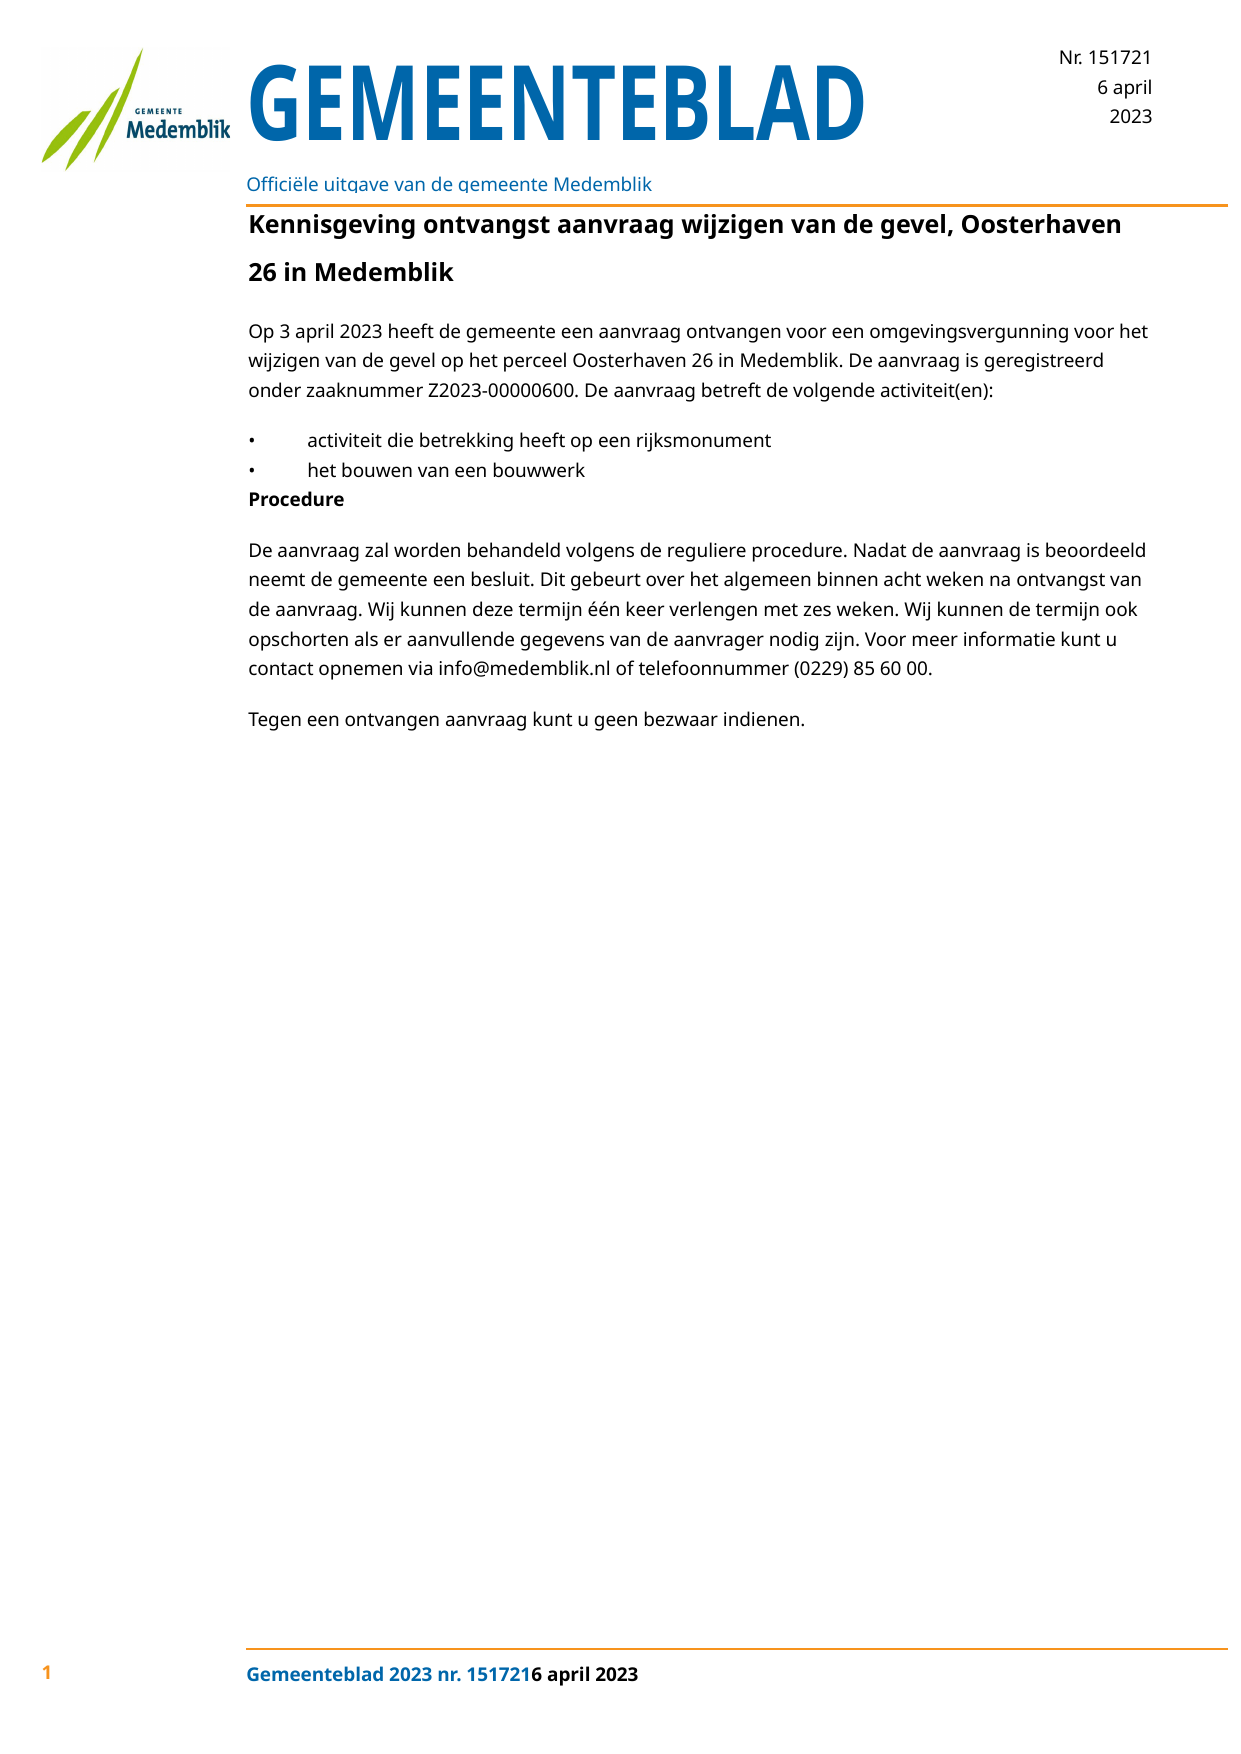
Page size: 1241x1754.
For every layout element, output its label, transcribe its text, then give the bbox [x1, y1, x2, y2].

list activiteit die betrekking heeft op een rijksmonument [248, 427, 1152, 453]
picture [41, 47, 231, 172]
text De aanvraag zal worden behandeld volgens de reguliere procedure. Nadat de aanvraag is beoordeeld neemt de gemeente een besluit. Dit gebeurt over het algemeen binnen acht weken na ontvangst van de aanvraag. Wij kunnen deze termijn één keer verlengen met zes weken. Wij kunnen de termijn ook opschorten als er aanvullende gegevens van de aanvrager nodig zijn. Voor meer informatie kunt u contact opnemen via info@medemblik.nl of telefoonnummer (0229) 85 60 00. [248, 537, 1152, 681]
list het bouwen van een bouwwerk [248, 457, 1152, 483]
text Op 3 april 2023 heeft de gemeente een aanvraag ontvangen voor een omgevingsvergunning voor het wijzigen van de gevel op het perceel Oosterhaven 26 in Medemblik. De aanvraag is geregistreerd onder zaaknummer Z2023-00000600. De aanvraag betreft de volgende activiteit(en): [248, 318, 1152, 403]
text Procedure [248, 487, 1152, 512]
text Tegen een ontvangen aanvraag kunt u geen bezwaar indienen. [248, 706, 1152, 732]
text Kennisgeving ontvangst aanvraag wijzigen van de gevel, Oosterhaven 26 in Medemblik [248, 207, 1152, 288]
